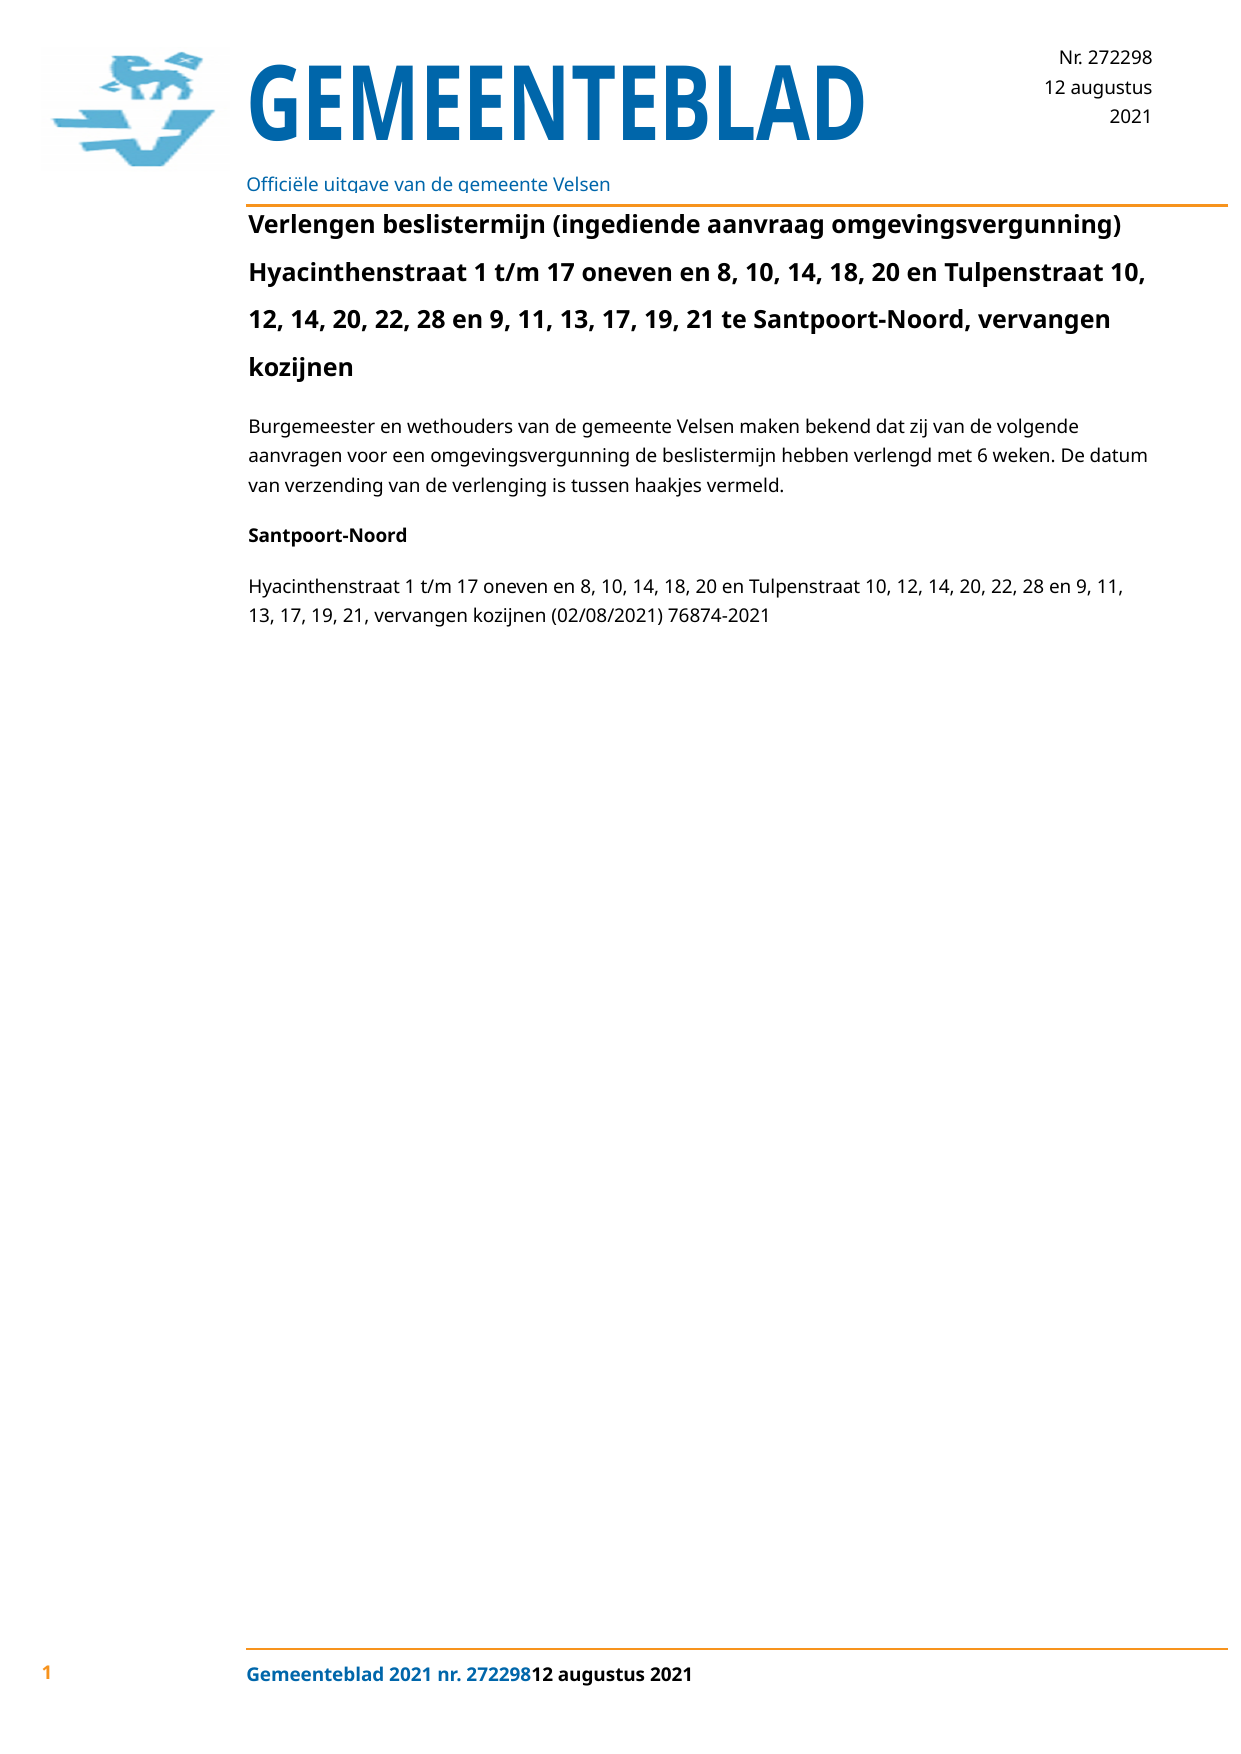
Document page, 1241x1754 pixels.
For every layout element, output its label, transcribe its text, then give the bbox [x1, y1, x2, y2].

text Verlengen beslistermijn (ingediende aanvraag omgevingsvergunning) Hyacinthenstraat 1 t/m 17 oneven en 8, 10, 14, 18, 20 en Tulpenstraat 10, 12, 14, 20, 22, 28 en 9, 11, 13, 17, 19, 21 te Santpoort-Noord, vervangen kozijnen [248, 207, 1152, 384]
text Santpoort-Noord [248, 523, 1152, 548]
picture [41, 47, 231, 172]
text Hyacinthenstraat 1 t/m 17 oneven en 8, 10, 14, 18, 20 en Tulpenstraat 10, 12, 14, 20, 22, 28 en 9, 11, 13, 17, 19, 21, vervangen kozijnen (02/08/2021) 76874-2021 [248, 573, 1152, 628]
text Burgemeester en wethouders van de gemeente Velsen maken bekend dat zij van de volgende aanvragen voor een omgevingsvergunning de beslistermijn hebben verlengd met 6 weken. De datum van verzending van de verlenging is tussen haakjes vermeld. [248, 413, 1152, 498]
